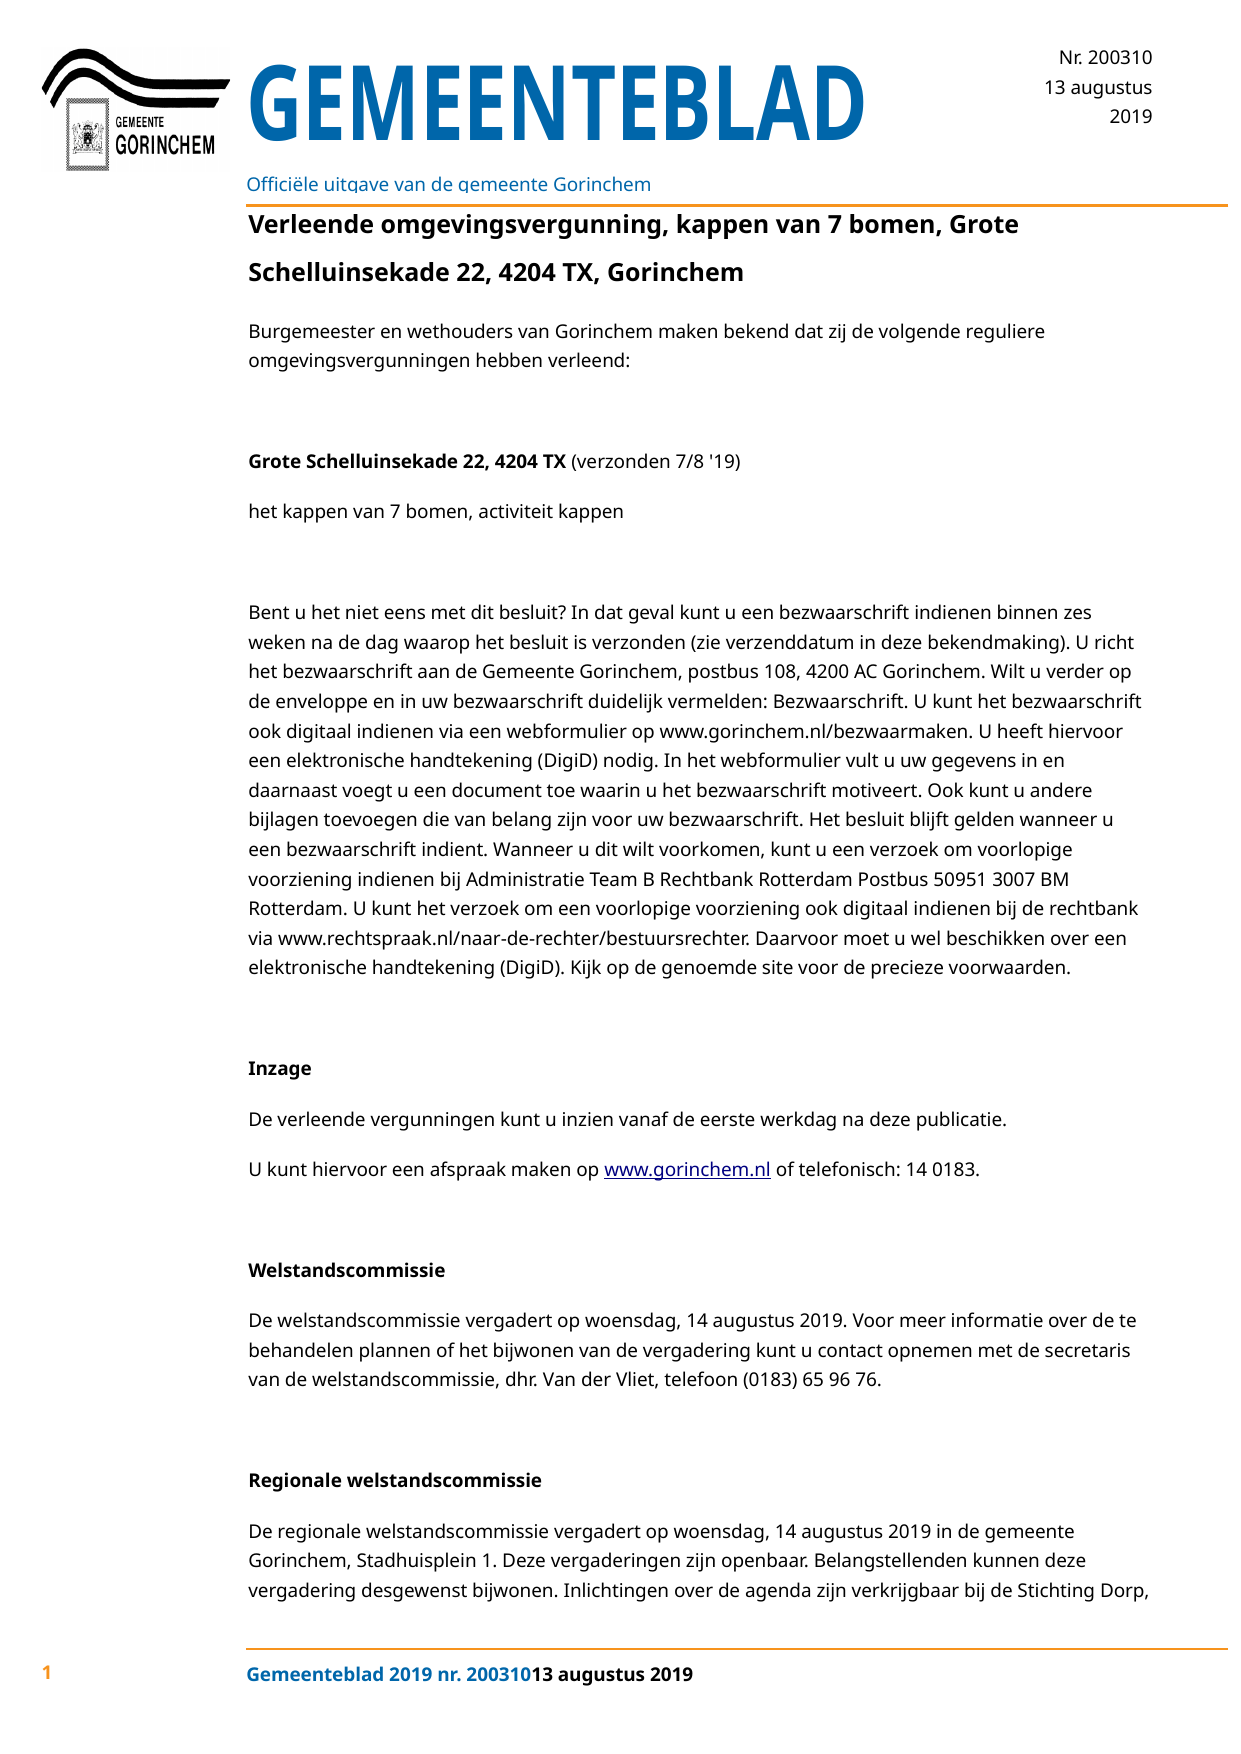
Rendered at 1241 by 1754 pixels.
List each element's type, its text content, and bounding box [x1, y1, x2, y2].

text Verleende omgevingsvergunning, kappen van 7 bomen, Grote Schelluinsekade 22, 4204 TX, Gorinchem [248, 207, 1152, 288]
text het kappen van 7 bomen, activiteit kappen [248, 499, 1152, 524]
text Burgemeester en wethouders van Gorinchem maken bekend dat zij de volgende reguliere omgevingsvergunningen hebben verleend: [248, 318, 1152, 373]
text De verleende vergunningen kunt u inzien vanaf de eerste werkdag na deze publicatie. [248, 1106, 1152, 1132]
text Bent u het niet eens met dit besluit? In dat geval kunt u een bezwaarschrift indienen binnen zes weken na de dag waarop het besluit is verzonden (zie verzenddatum in deze bekendmaking). U richt het bezwaarschrift aan de Gemeente Gorinchem, postbus 108, 4200 AC Gorinchem. Wilt u verder op de enveloppe en in uw bezwaarschrift duidelijk vermelden: Bezwaarschrift. U kunt het bezwaarschrift ook digitaal indienen via een webformulier op www.gorinchem.nl/bezwaarmaken. U heeft hiervoor een elektronische handtekening (DigiD) nodig. In het webformulier vult u uw gegevens in en daarnaast voegt u een document toe waarin u het bezwaarschrift motiveert. Ook kunt u andere bijlagen toevoegen die van belang zijn voor uw bezwaarschrift. Het besluit blijft gelden wanneer u een bezwaarschrift indient. Wanneer u dit wilt voorkomen, kunt u een verzoek om voorlopige voorziening indienen bij Administratie Team B Rechtbank Rotterdam Postbus 50951 3007 BM Rotterdam. U kunt het verzoek om een voorlopige voorziening ook digitaal indienen bij de rechtbank via www.rechtspraak.nl/naar-de-rechter/bestuursrechter. Daarvoor moet u wel beschikken over een elektronische handtekening (DigiD). Kijk op de genoemde site voor de precieze voorwaarden. [248, 599, 1152, 980]
text De regionale welstandscommissie vergadert op woensdag, 14 augustus 2019 in de gemeente Gorinchem, Stadhuisplein 1. Deze vergaderingen zijn openbaar. Belangstellenden kunnen deze vergadering desgewenst bijwonen. Inlichtingen over de agenda zijn verkrijgbaar bij de Stichting Dorp, [248, 1518, 1152, 1603]
text Welstandscommissie [248, 1257, 1152, 1283]
text Inzage [248, 1055, 1152, 1081]
picture [41, 47, 231, 172]
text Regionale welstandscommissie [248, 1467, 1152, 1493]
text Grote Schelluinsekade 22, 4204 TX (verzonden 7/8 '19) [248, 448, 1152, 474]
text De welstandscommissie vergadert op woensdag, 14 augustus 2019. Voor meer informatie over de te behandelen plannen of het bijwonen van de vergadering kunt u contact opnemen met de secretaris van de welstandscommissie, dhr. Van der Vliet, telefoon (0183) 65 96 76. [248, 1307, 1152, 1392]
text U kunt hiervoor een afspraak maken op www.gorinchem.nl of telefonisch: 14 0183. [248, 1156, 1152, 1182]
